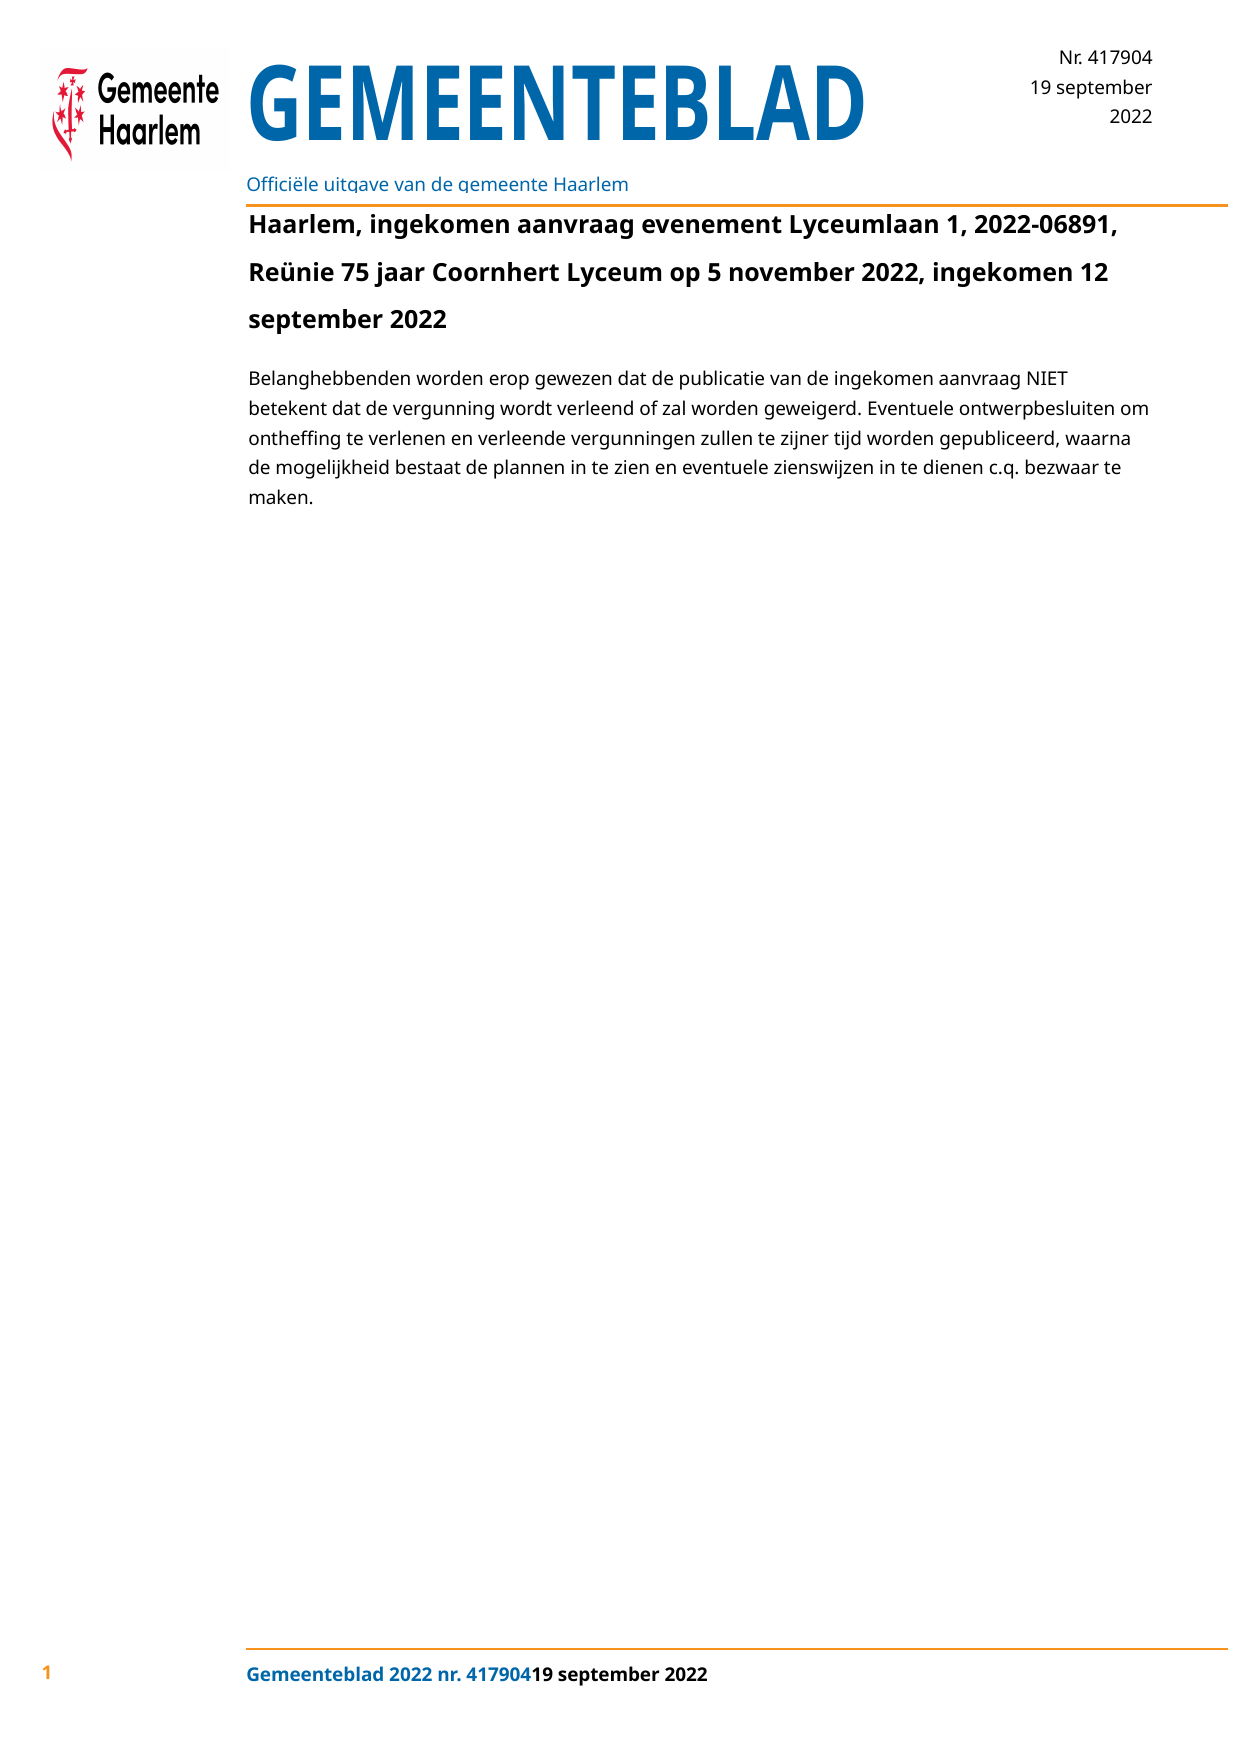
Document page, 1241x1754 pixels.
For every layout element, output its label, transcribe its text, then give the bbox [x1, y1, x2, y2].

picture [41, 47, 231, 172]
text Haarlem, ingekomen aanvraag evenement Lyceumlaan 1, 2022-06891, Reünie 75 jaar Coornhert Lyceum op 5 november 2022, ingekomen 12 september 2022 [248, 207, 1152, 336]
text Belanghebbenden worden erop gewezen dat de publicatie van de ingekomen aanvraag NIET betekent dat de vergunning wordt verleend of zal worden geweigerd. Eventuele ontwerpbesluiten om ontheffing te verlenen en verleende vergunningen zullen te zijner tijd worden gepubliceerd, waarna de mogelijkheid bestaat de plannen in te zien en eventuele zienswijzen in te dienen c.q. bezwaar te maken. [248, 366, 1152, 509]
